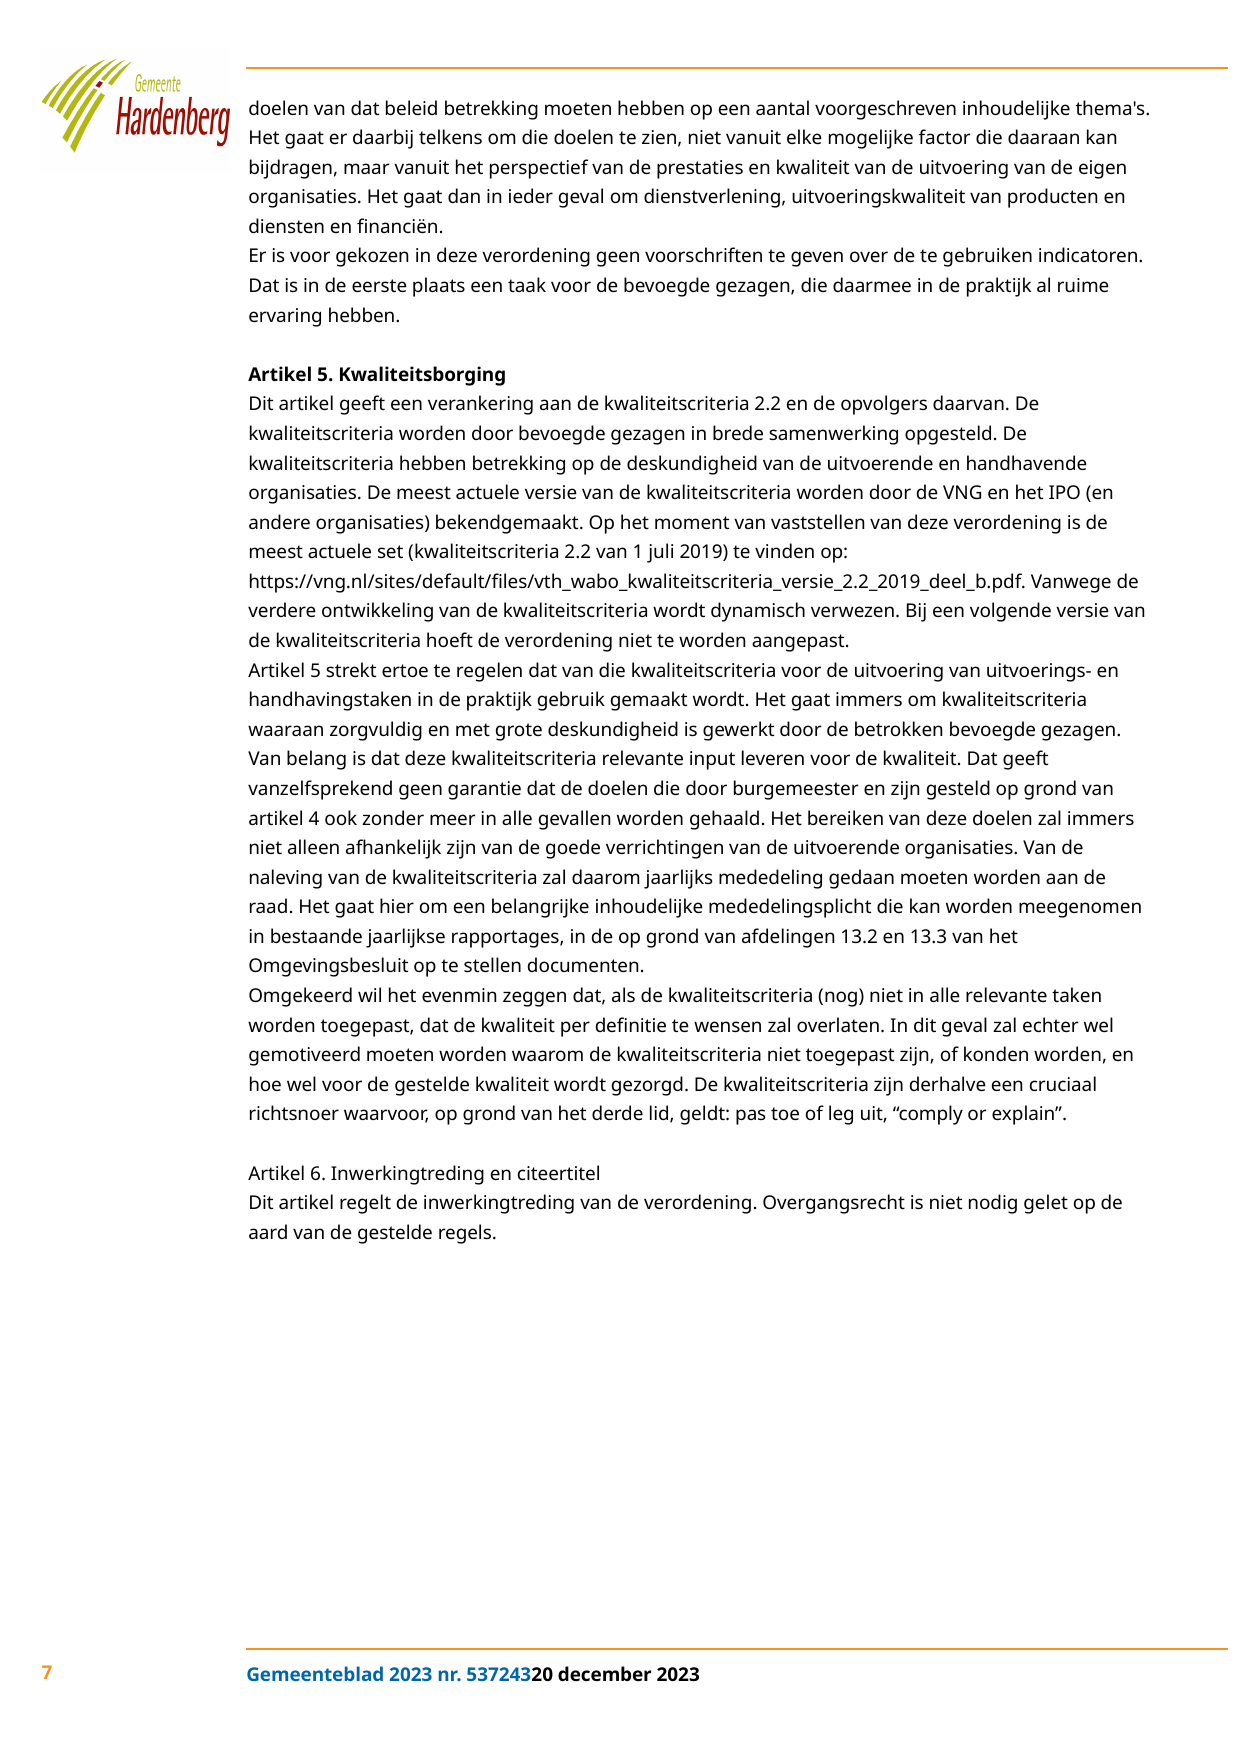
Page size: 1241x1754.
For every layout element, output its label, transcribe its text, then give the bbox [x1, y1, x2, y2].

text Omgekeerd wil het evenmin zeggen dat, als de kwaliteitscriteria (nog) niet in alle relevante taken worden toegepast, dat de kwaliteit per definitie te wensen zal overlaten. In dit geval zal echter wel gemotiveerd moeten worden waarom de kwaliteitscriteria niet toegepast zijn, of konden worden, en hoe wel voor de gestelde kwaliteit wordt gezorgd. De kwaliteitscriteria zijn derhalve een cruciaal richtsnoer waarvoor, op grond van het derde lid, geldt: pas toe of leg uit, “comply or explain”. [248, 982, 1152, 1126]
text Dit artikel geeft een verankering aan de kwaliteitscriteria 2.2 en de opvolgers daarvan. De kwaliteitscriteria worden door bevoegde gezagen in brede samenwerking opgesteld. De kwaliteitscriteria hebben betrekking op de deskundigheid van de uitvoerende en handhavende organisaties. De meest actuele versie van de kwaliteitscriteria worden door de VNG en het IPO (en andere organisaties) bekendgemaakt. Op het moment van vaststellen van deze verordening is de meest actuele set (kwaliteitscriteria 2.2 van 1 juli 2019) te vinden op: https://vng.nl/sites/default/files/vth_wabo_kwaliteitscriteria_versie_2.2_2019_deel_b.pdf. Vanwege de verdere ontwikkeling van de kwaliteitscriteria wordt dynamisch verwezen. Bij een volgende versie van de kwaliteitscriteria hoeft de verordening niet te worden aangepast. [248, 391, 1152, 653]
text Dit artikel regelt de inwerkingtreding van de verordening. Overgangsrecht is niet nodig gelet op de aard van de gestelde regels. [248, 1189, 1152, 1245]
text Er is voor gekozen in deze verordening geen voorschriften te geven over de te gebruiken indicatoren. Dat is in de eerste plaats een taak voor de bevoegde gezagen, die daarmee in de praktijk al ruime ervaring hebben. [248, 243, 1152, 328]
picture [41, 47, 231, 172]
text Artikel 6. Inwerkingtreding en citeertitel [248, 1160, 1152, 1186]
text doelen van dat beleid betrekking moeten hebben op een aantal voorgeschreven inhoudelijke thema's. Het gaat er daarbij telkens om die doelen te zien, niet vanuit elke mogelijke factor die daaraan kan bijdragen, maar vanuit het perspectief van de prestaties en kwaliteit van de uitvoering van de eigen organisaties. Het gaat dan in ieder geval om dienstverlening, uitvoeringskwaliteit van producten en diensten en financiën. [248, 95, 1152, 239]
text Artikel 5 strekt ertoe te regelen dat van die kwaliteitscriteria voor de uitvoering van uitvoerings- en handhavingstaken in de praktijk gebruik gemaakt wordt. Het gaat immers om kwaliteitscriteria waaraan zorgvuldig en met grote deskundigheid is gewerkt door de betrokken bevoegde gezagen. Van belang is dat deze kwaliteitscriteria relevante input leveren voor de kwaliteit. Dat geeft vanzelfsprekend geen garantie dat de doelen die door burgemeester en zijn gesteld op grond van artikel 4 ook zonder meer in alle gevallen worden gehaald. Het bereiken van deze doelen zal immers niet alleen afhankelijk zijn van de goede verrichtingen van de uitvoerende organisaties. Van de naleving van de kwaliteitscriteria zal daarom jaarlijks mededeling gedaan moeten worden aan de raad. Het gaat hier om een belangrijke inhoudelijke mededelingsplicht die kan worden meegenomen in bestaande jaarlijkse rapportages, in de op grond van afdelingen 13.2 en 13.3 van het Omgevingsbesluit op te stellen documenten. [248, 657, 1152, 978]
text Artikel 5. Kwaliteitsborging [248, 361, 1152, 387]
